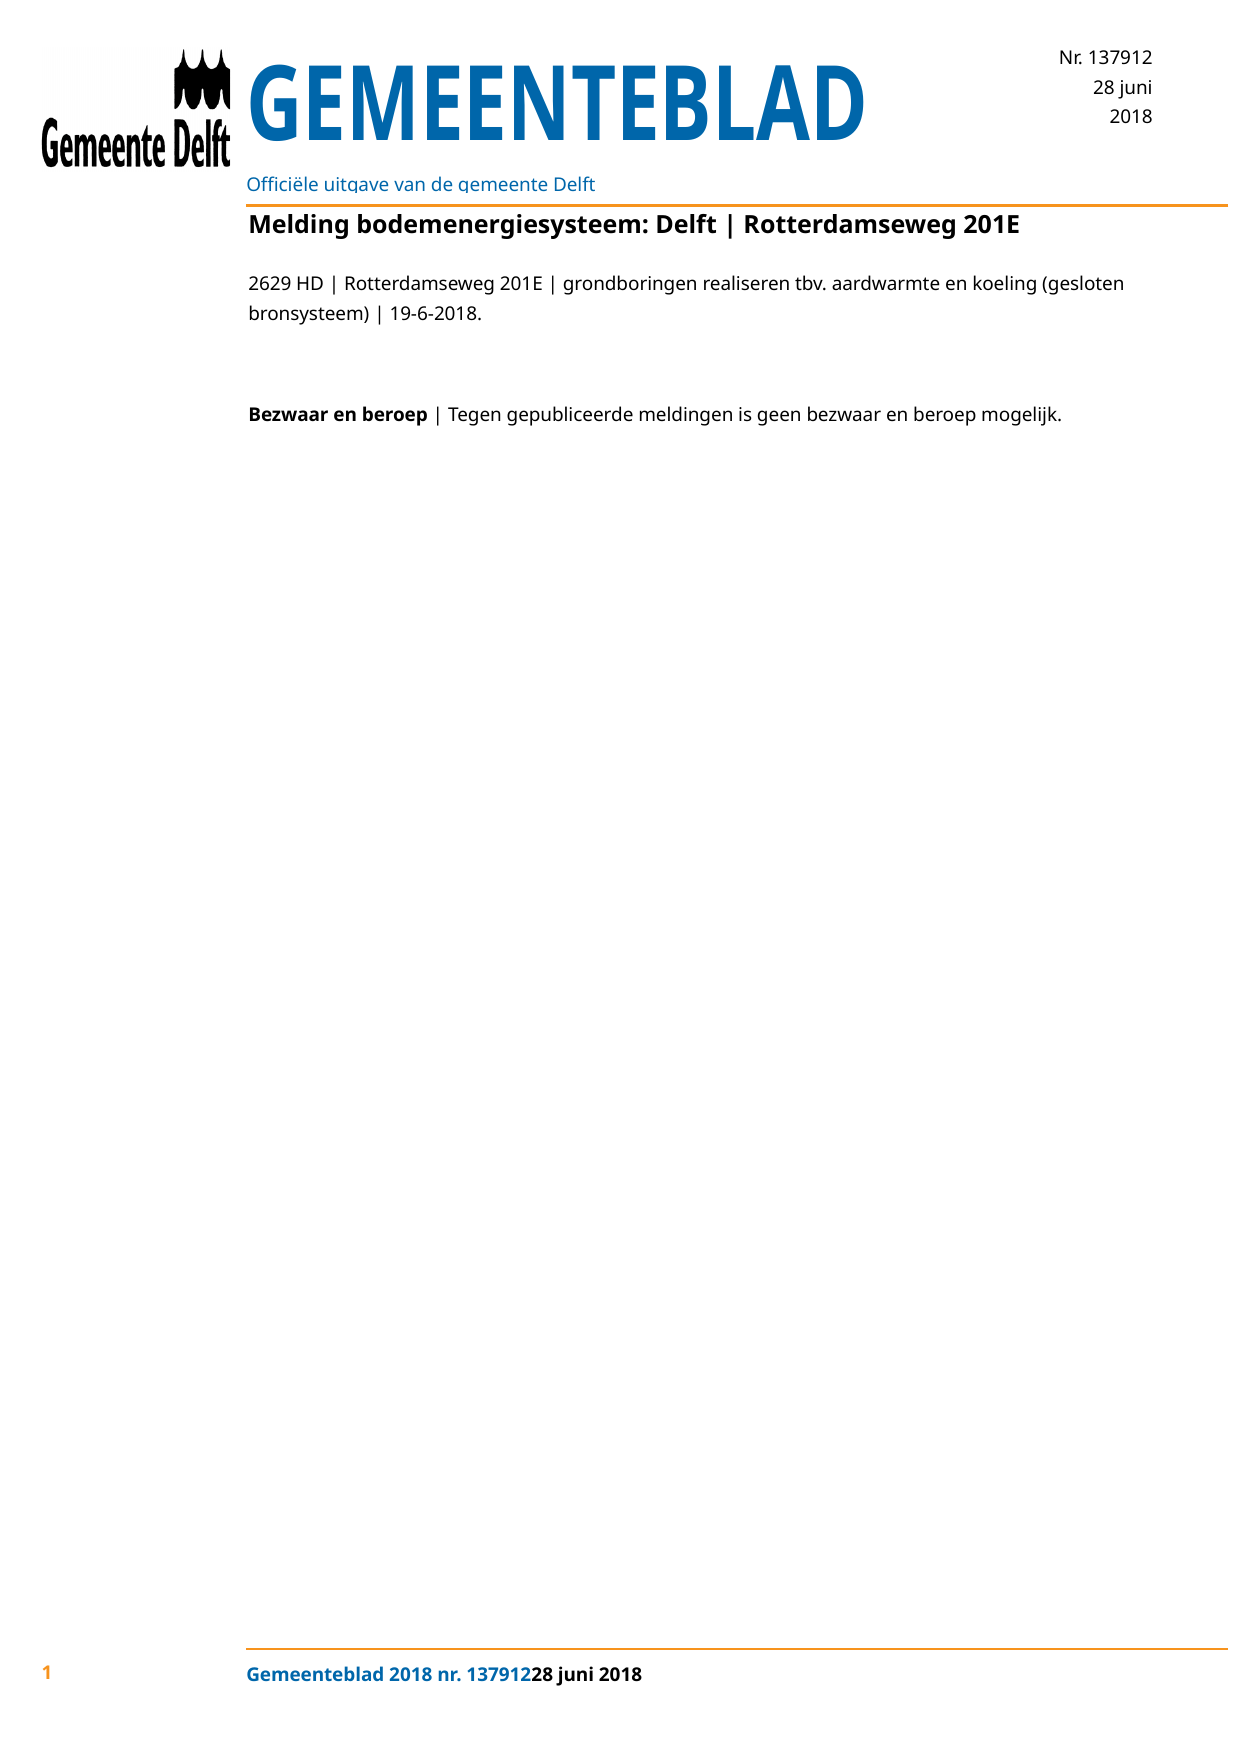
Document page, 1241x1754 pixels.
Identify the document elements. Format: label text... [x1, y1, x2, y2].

picture [41, 47, 231, 172]
text 2629 HD | Rotterdamseweg 201E | grondboringen realiseren tbv. aardwarmte en koeling (gesloten bronsysteem) | 19-6-2018. [248, 270, 1152, 326]
text Melding bodemenergiesysteem: Delft | Rotterdamseweg 201E [248, 207, 1152, 241]
text Bezwaar en beroep | Tegen gepubliceerde meldingen is geen bezwaar en beroep mogelijk. [248, 401, 1152, 426]
